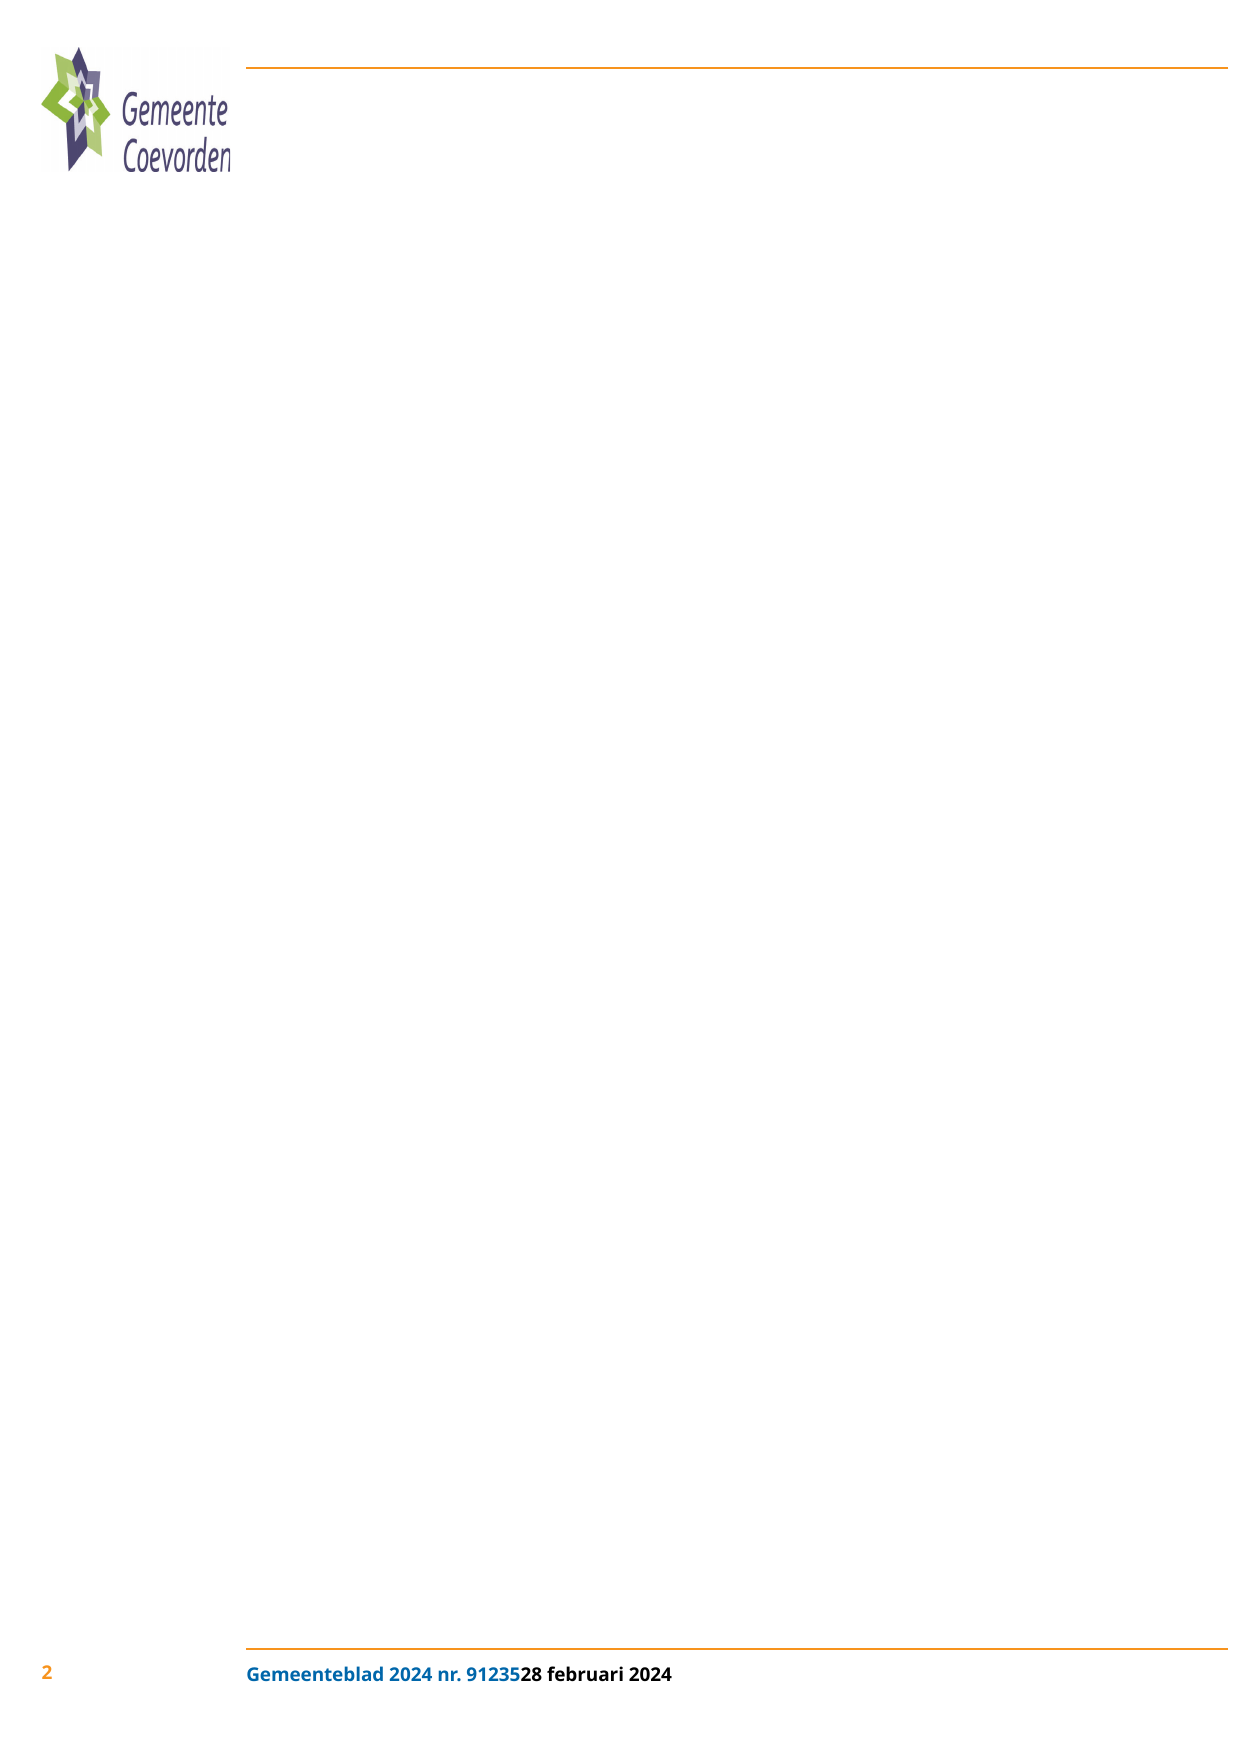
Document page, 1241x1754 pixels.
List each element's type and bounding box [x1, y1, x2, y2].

picture [41, 47, 231, 172]
